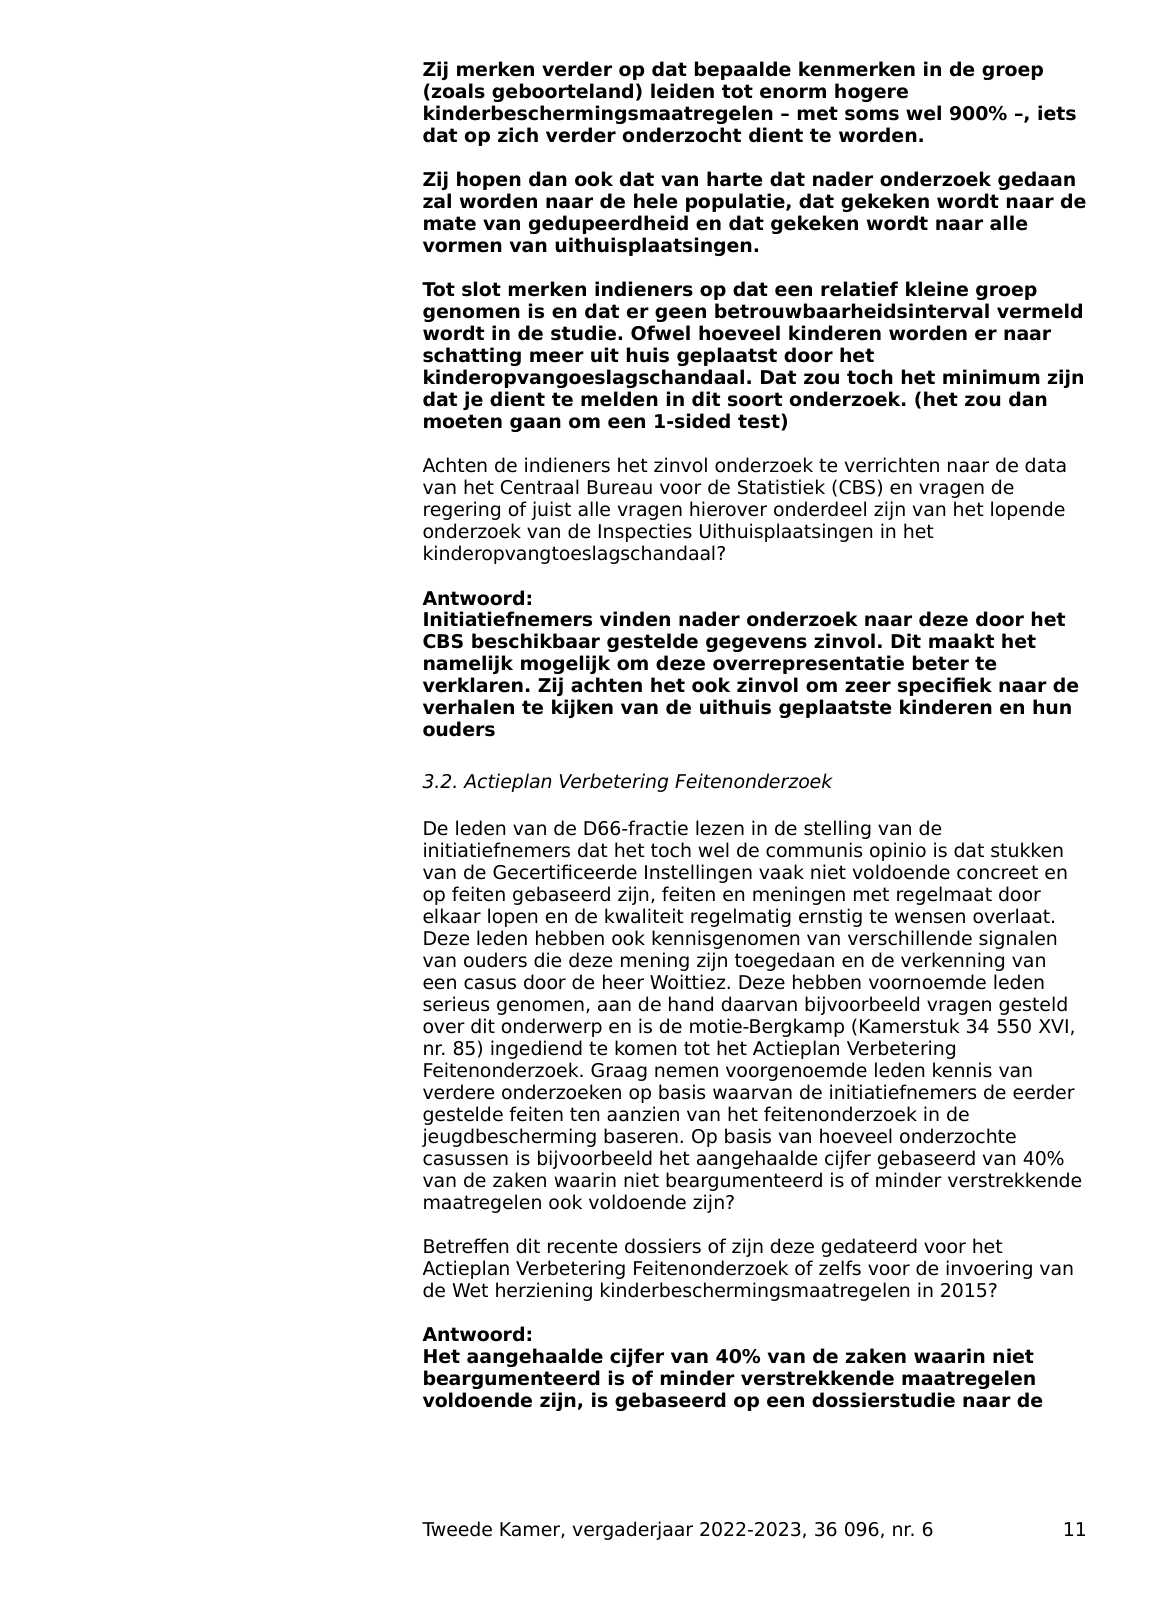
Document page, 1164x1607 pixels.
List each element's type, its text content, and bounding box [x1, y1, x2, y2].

text Betreffen dit recente dossiers of zijn deze gedateerd voor het Actieplan Verbetering Feitenonderzoek of zelfs voor de invoering van de Wet herziening kinderbeschermingsmaatregelen in 2015? [422, 1236, 1087, 1302]
text Zij hopen dan ook dat van harte dat nader onderzoek gedaan zal worden naar de hele populatie, dat gekeken wordt naar de mate van gedupeerdheid en dat gekeken wordt naar alle vormen van uithuisplaatsingen. [422, 169, 1087, 257]
text Tot slot merken indieners op dat een relatief kleine groep genomen is en dat er geen betrouwbaarheidsinterval vermeld wordt in de studie. Ofwel hoeveel kinderen worden er naar schatting meer uit huis geplaatst door het kinderopvangoeslagschandaal. Dat zou toch het minimum zijn dat je dient te melden in dit soort onderzoek. (het zou dan moeten gaan om een 1-sided test) [422, 279, 1087, 433]
text Antwoord: [422, 1324, 1087, 1346]
subtitle 3.2. Actieplan Verbetering Feitenonderzoek [422, 771, 1087, 793]
text Antwoord: [422, 587, 1087, 609]
text Achten de indieners het zinvol onderzoek te verrichten naar de data van het Centraal Bureau voor de Statistiek (CBS) en vragen de regering of juist alle vragen hierover onderdeel zijn van het lopende onderzoek van de Inspecties Uithuisplaatsingen in het kinderopvangtoeslagschandaal? [422, 455, 1087, 565]
text Zij merken verder op dat bepaalde kenmerken in de groep (zoals geboorteland) leiden tot enorm hogere kinderbeschermingsmaatregelen – met soms wel 900% –, iets dat op zich verder onderzocht dient te worden. [422, 59, 1087, 147]
text Initiatiefnemers vinden nader onderzoek naar deze door het CBS beschikbaar gestelde gegevens zinvol. Dit maakt het namelijk mogelijk om deze overrepresentatie beter te verklaren. Zij achten het ook zinvol om zeer specifiek naar de verhalen te kijken van de uithuis geplaatste kinderen en hun ouders [422, 609, 1087, 741]
text Het aangehaalde cijfer van 40% van de zaken waarin niet beargumenteerd is of minder verstrekkende maatregelen voldoende zijn, is gebaseerd op een dossierstudie naar de [422, 1346, 1087, 1412]
text De leden van de D66-fractie lezen in de stelling van de initiatiefnemers dat het toch wel de communis opinio is dat stukken van de Gecertificeerde Instellingen vaak niet voldoende concreet en op feiten gebaseerd zijn, feiten en meningen met regelmaat door elkaar lopen en de kwaliteit regelmatig ernstig te wensen overlaat. Deze leden hebben ook kennisgenomen van verschillende signalen van ouders die deze mening zijn toegedaan en de verkenning van een casus door de heer Woittiez. Deze hebben voornoemde leden serieus genomen, aan de hand daarvan bijvoorbeeld vragen gesteld over dit onderwerp en is de motie-Bergkamp (Kamerstuk 34 550 XVI, nr. 85) ingediend te komen tot het Actieplan Verbetering Feitenonderzoek. Graag nemen voorgenoemde leden kennis van verdere onderzoeken op basis waarvan de initiatiefnemers de eerder gestelde feiten ten aanzien van het feitenonderzoek in de jeugdbescherming baseren. Op basis van hoeveel onderzochte casussen is bijvoorbeeld het aangehaalde cijfer gebaseerd van 40% van de zaken waarin niet beargumenteerd is of minder verstrekkende maatregelen ook voldoende zijn? [422, 818, 1087, 1214]
